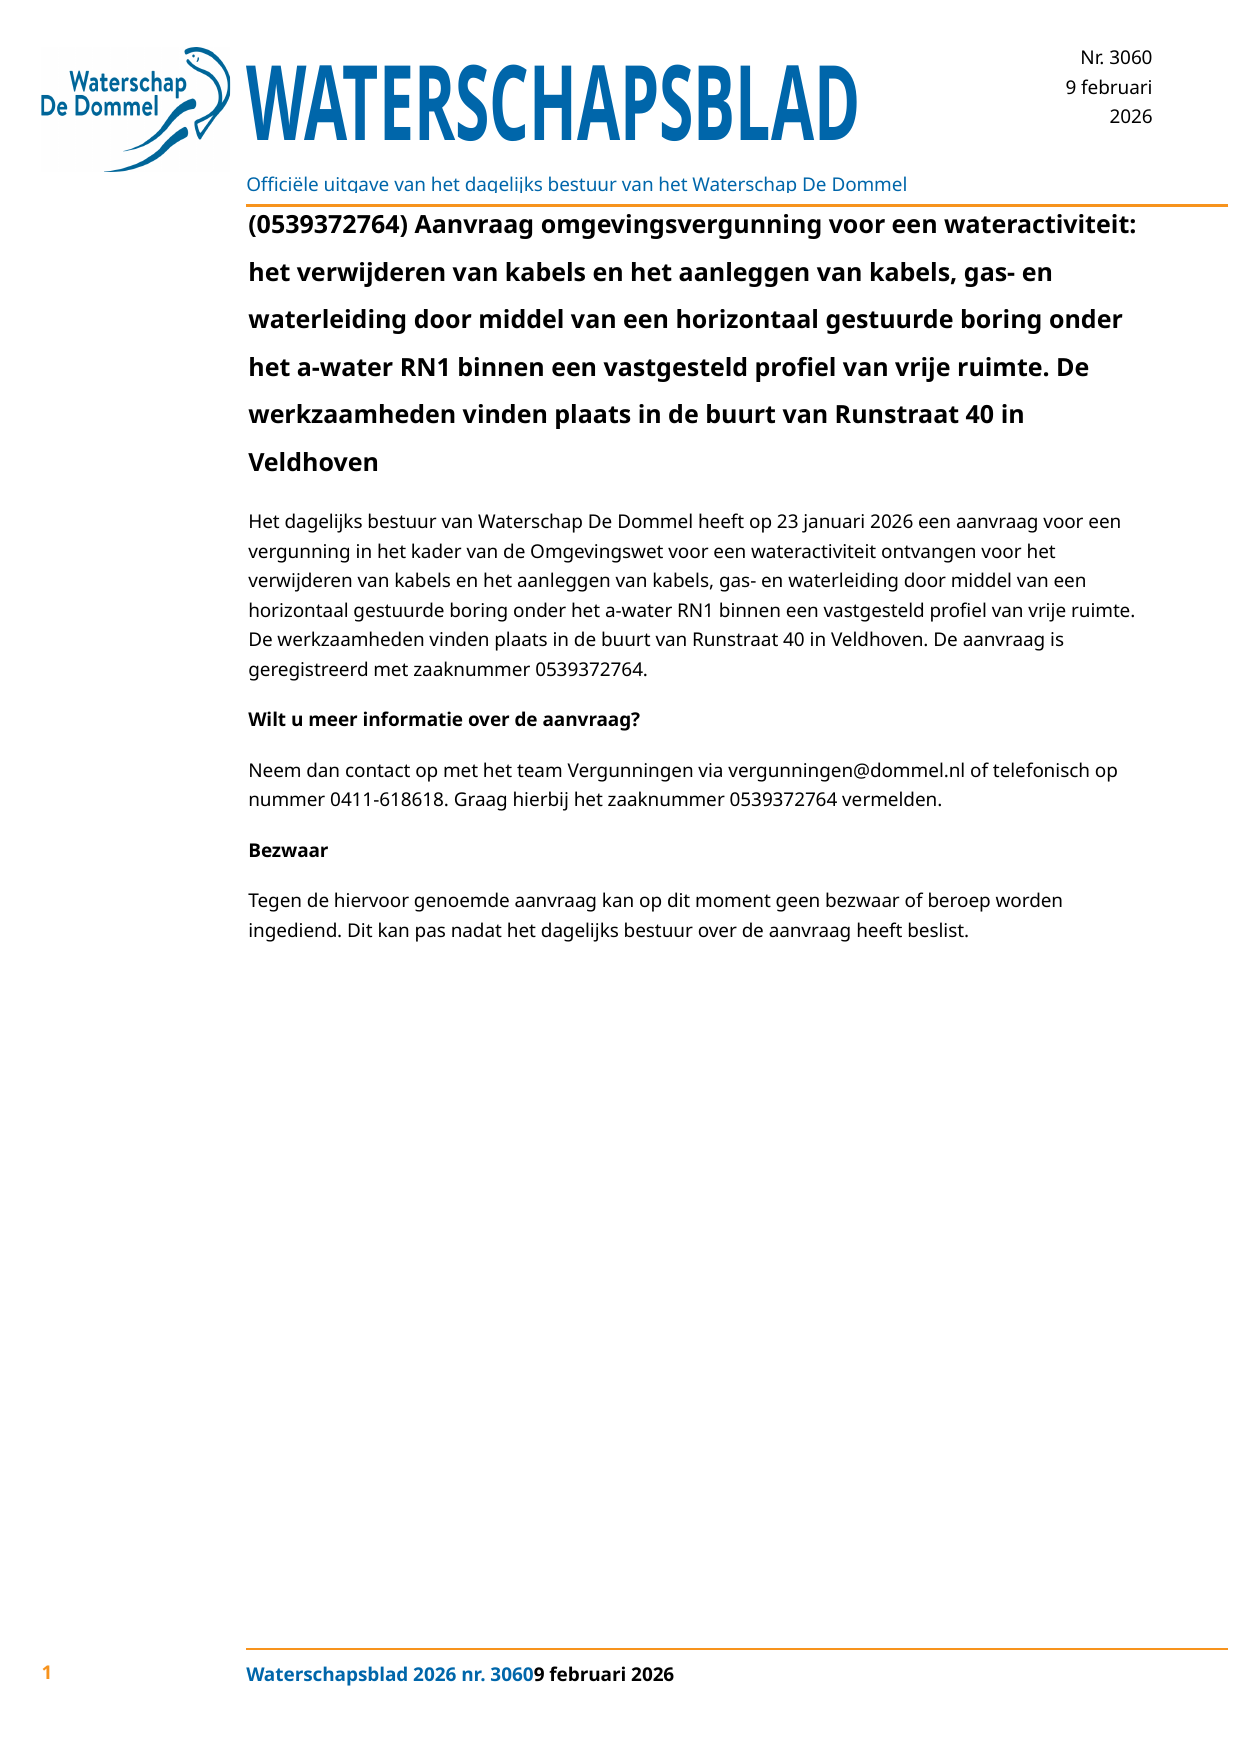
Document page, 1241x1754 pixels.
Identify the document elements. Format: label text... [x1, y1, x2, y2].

picture [45, 99, 51, 111]
picture [41, 47, 231, 172]
text Bezwaar [248, 837, 1152, 863]
picture [204, 47, 231, 76]
text Het dagelijks bestuur van Waterschap De Dommel heeft op 23 januari 2026 een aanvraag voor een vergunning in het kader van de Omgevingswet voor een wateractiviteit ontvangen voor het verwijderen van kabels en het aanleggen van kabels, gas- en waterleiding door middel van een horizontaal gestuurde boring onder het a-water RN1 binnen een vastgesteld profiel van vrije ruimte. De werkzaamheden vinden plaats in de buurt van Runstraat 40 in Veldhoven. De aanvraag is geregistreerd met zaaknummer 0539372764. [248, 508, 1152, 682]
text Tegen de hiervoor genoemde aanvraag kan op dit moment geen bezwaar of beroep worden ingediend. Dit kan pas nadat het dagelijks bestuur over de aanvraag heeft beslist. [248, 887, 1152, 943]
text Wilt u meer informatie over de aanvraag? [248, 707, 1152, 732]
text Neem dan contact op met het team Vergunningen via vergunningen@dommel.nl of telefonisch op nummer 0411-618618. Graag hierbij het zaaknummer 0539372764 vermelden. [248, 757, 1152, 812]
picture [198, 118, 210, 131]
text (0539372764) Aanvraag omgevingsvergunning voor een wateractiviteit: het verwijderen van kabels en het aanleggen van kabels, gas- en waterleiding door middel van een horizontaal gestuurde boring onder het a-water RN1 binnen een vastgesteld profiel van vrije ruimte. De werkzaamheden vinden plaats in de buurt van Runstraat 40 in Veldhoven [248, 207, 1152, 479]
